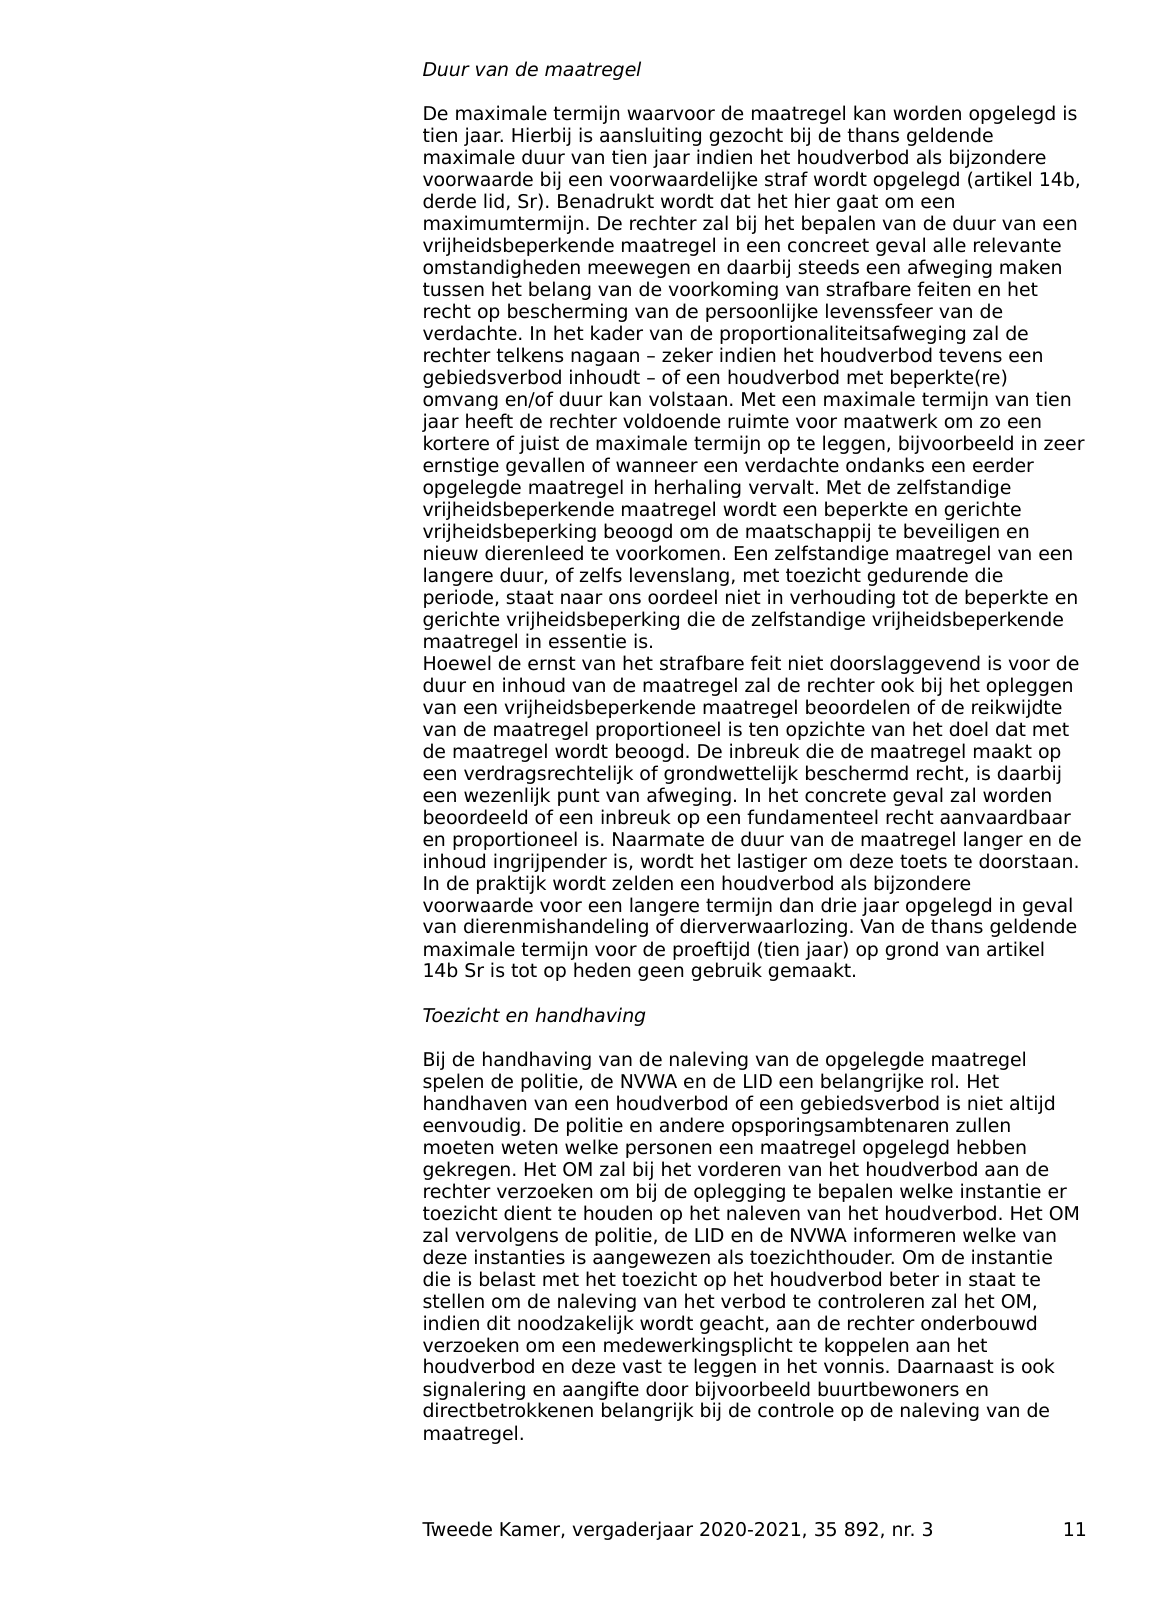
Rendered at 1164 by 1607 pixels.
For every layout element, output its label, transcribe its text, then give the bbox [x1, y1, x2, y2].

subtitle Toezicht en handhaving [422, 1004, 1087, 1027]
text In de praktijk wordt zelden een houdverbod als bijzondere voorwaarde voor een langere termijn dan drie jaar opgelegd in geval van dierenmishandeling of dierverwaarlozing. Van de thans geldende maximale termijn voor de proeftijd (tien jaar) op grond van artikel 14b Sr is tot op heden geen gebruik gemaakt. [422, 872, 1087, 982]
text Hoewel de ernst van het strafbare feit niet doorslaggevend is voor de duur en inhoud van de maatregel zal de rechter ook bij het opleggen van een vrijheidsbeperkende maatregel beoordelen of de reikwijdte van de maatregel proportioneel is ten opzichte van het doel dat met de maatregel wordt beoogd. De inbreuk die de maatregel maakt op een verdragsrechtelijk of grondwettelijk beschermd recht, is daarbij een wezenlijk punt van afweging. In het concrete geval zal worden beoordeeld of een inbreuk op een fundamenteel recht aanvaardbaar en proportioneel is. Naarmate de duur van de maatregel langer en de inhoud ingrijpender is, wordt het lastiger om deze toets te doorstaan. [422, 653, 1087, 872]
text De maximale termijn waarvoor de maatregel kan worden opgelegd is tien jaar. Hierbij is aansluiting gezocht bij de thans geldende maximale duur van tien jaar indien het houdverbod als bijzondere voorwaarde bij een voorwaardelijke straf wordt opgelegd (artikel 14b, derde lid, Sr). Benadrukt wordt dat het hier gaat om een maximumtermijn. De rechter zal bij het bepalen van de duur van een vrijheidsbeperkende maatregel in een concreet geval alle relevante omstandigheden meewegen en daarbij steeds een afweging maken tussen het belang van de voorkoming van strafbare feiten en het recht op bescherming van de persoonlijke levenssfeer van de verdachte. In het kader van de proportionaliteitsafweging zal de rechter telkens nagaan – zeker indien het houdverbod tevens een gebiedsverbod inhoudt – of een houdverbod met beperkte(re) omvang en/of duur kan volstaan. Met een maximale termijn van tien jaar heeft de rechter voldoende ruimte voor maatwerk om zo een kortere of juist de maximale termijn op te leggen, bijvoorbeeld in zeer ernstige gevallen of wanneer een verdachte ondanks een eerder opgelegde maatregel in herhaling vervalt. Met de zelfstandige vrijheidsbeperkende maatregel wordt een beperkte en gerichte vrijheidsbeperking beoogd om de maatschappij te beveiligen en nieuw dierenleed te voorkomen. Een zelfstandige maatregel van een langere duur, of zelfs levenslang, met toezicht gedurende die periode, staat naar ons oordeel niet in verhouding tot de beperkte en gerichte vrijheidsbeperking die de zelfstandige vrijheidsbeperkende maatregel in essentie is. [422, 103, 1087, 653]
text Bij de handhaving van de naleving van de opgelegde maatregel spelen de politie, de NVWA en de LID een belangrijke rol. Het handhaven van een houdverbod of een gebiedsverbod is niet altijd eenvoudig. De politie en andere opsporingsambtenaren zullen moeten weten welke personen een maatregel opgelegd hebben gekregen. Het OM zal bij het vorderen van het houdverbod aan de rechter verzoeken om bij de oplegging te bepalen welke instantie er toezicht dient te houden op het naleven van het houdverbod. Het OM zal vervolgens de politie, de LID en de NVWA informeren welke van deze instanties is aangewezen als toezichthouder. Om de instantie die is belast met het toezicht op het houdverbod beter in staat te stellen om de naleving van het verbod te controleren zal het OM, indien dit noodzakelijk wordt geacht, aan de rechter onderbouwd verzoeken om een medewerkingsplicht te koppelen aan het houdverbod en deze vast te leggen in het vonnis. Daarnaast is ook signalering en aangifte door bijvoorbeeld buurtbewoners en directbetrokkenen belangrijk bij de controle op de naleving van de maatregel. [422, 1049, 1087, 1444]
subtitle Duur van de maatregel [422, 59, 1087, 81]
